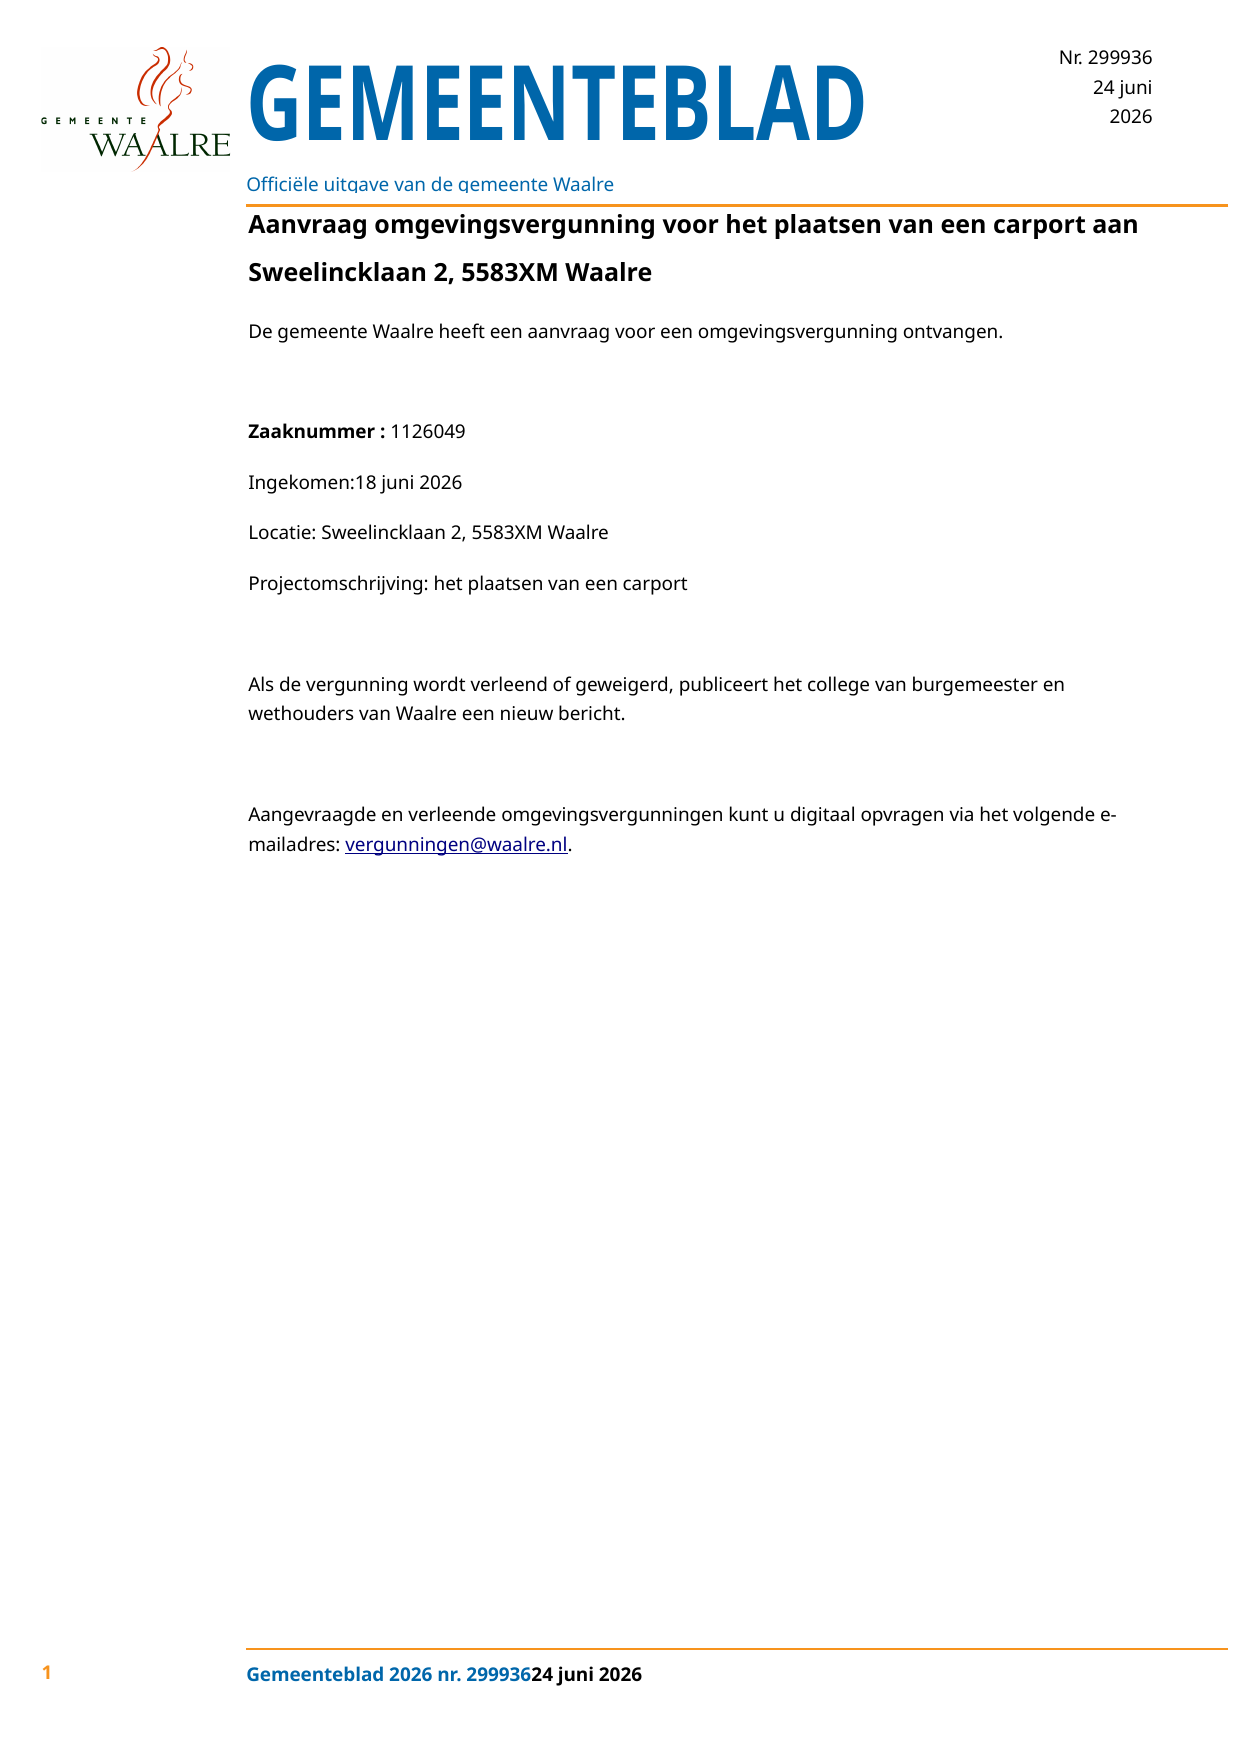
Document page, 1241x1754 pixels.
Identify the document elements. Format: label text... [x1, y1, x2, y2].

text De gemeente Waalre heeft een aanvraag voor een omgevingsvergunning ontvangen. [248, 318, 1152, 344]
text Locatie: Sweelincklaan 2, 5583XM Waalre [248, 519, 1152, 545]
text Projectomschrijving: het plaatsen van een carport [248, 570, 1152, 596]
picture [41, 47, 231, 172]
text Ingekomen:18 juni 2026 [248, 469, 1152, 495]
text Aangevraagde en verleende omgevingsvergunningen kunt u digitaal opvragen via het volgende e-mailadres: vergunningen@waalre.nl. [248, 801, 1152, 857]
text Aanvraag omgevingsvergunning voor het plaatsen van een carport aan Sweelincklaan 2, 5583XM Waalre [248, 207, 1152, 288]
text Zaaknummer : 1126049 [248, 419, 1152, 444]
text Als de vergunning wordt verleend of geweigerd, publiceert het college van burgemeester en wethouders van Waalre een nieuw bericht. [248, 671, 1152, 726]
